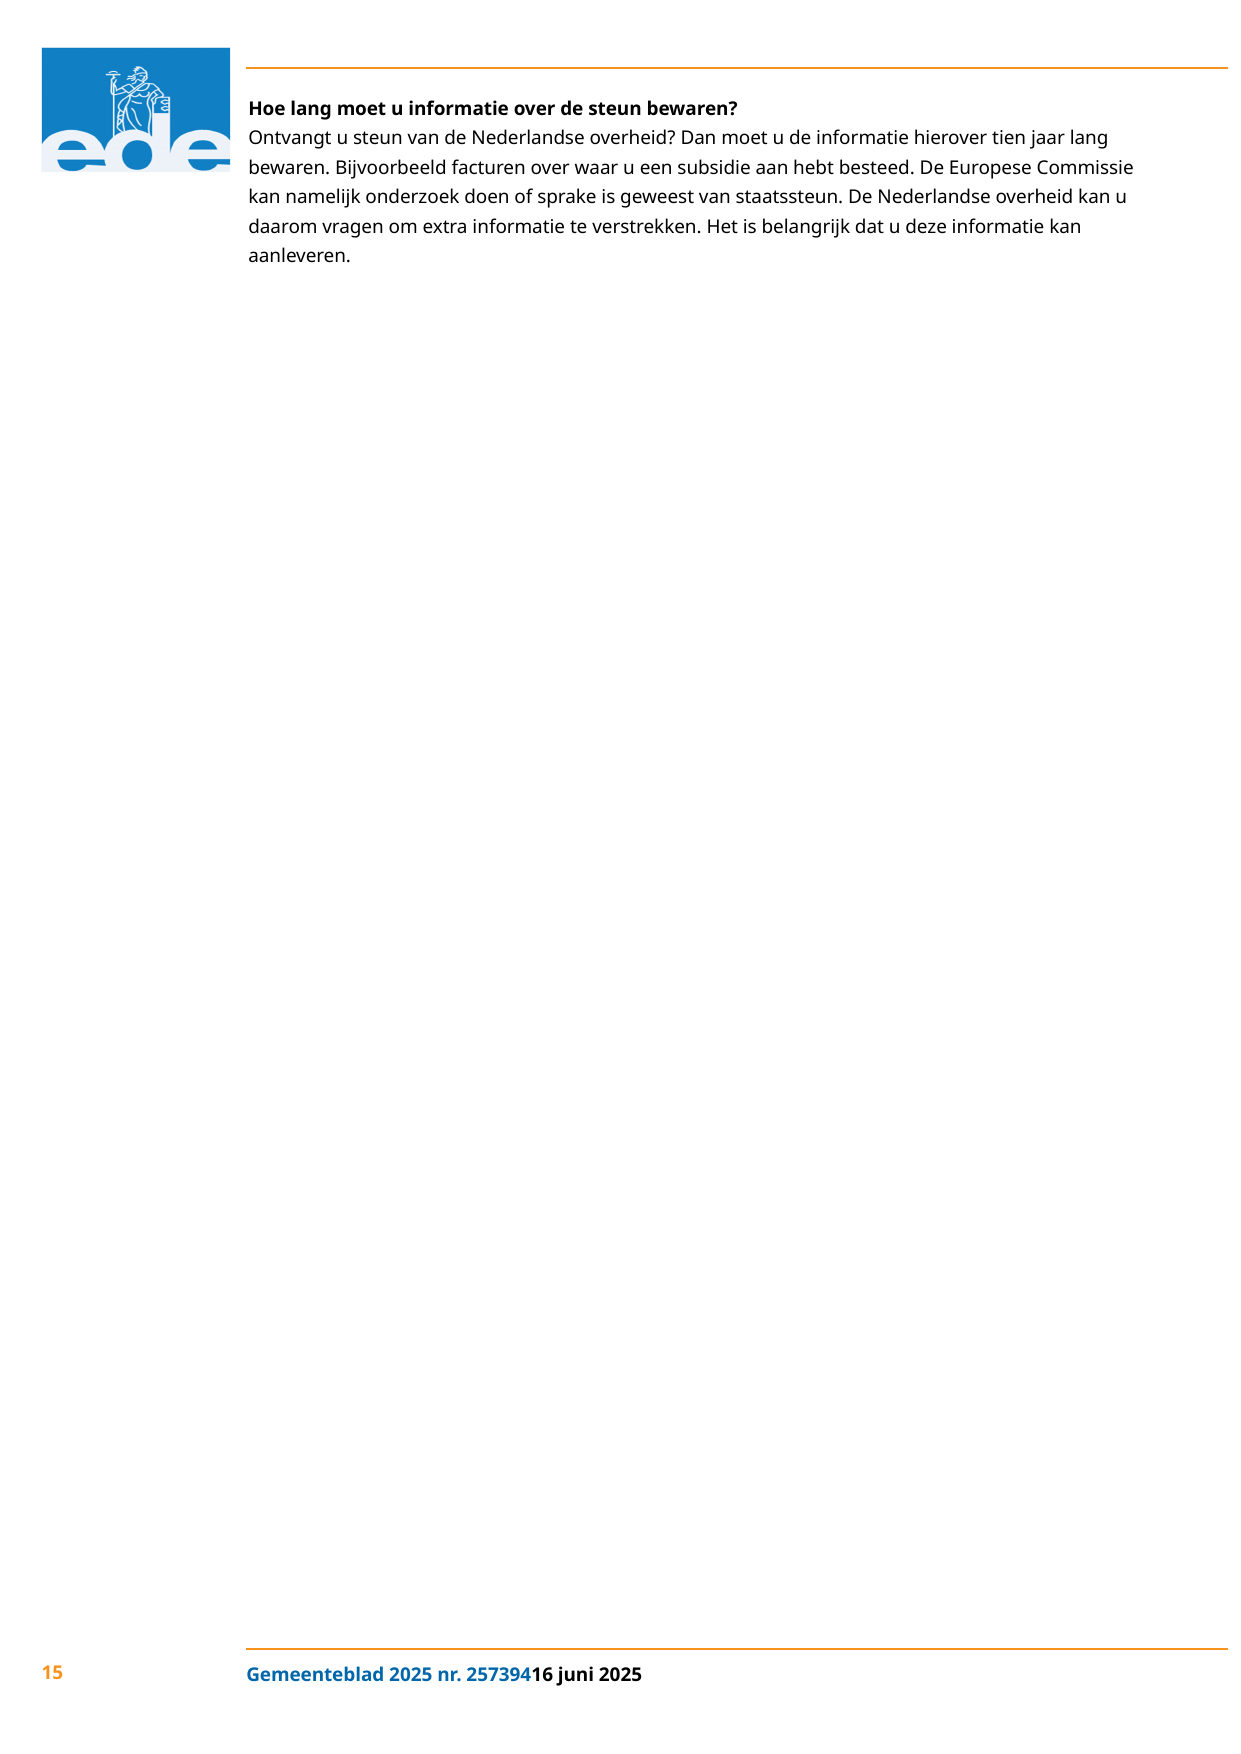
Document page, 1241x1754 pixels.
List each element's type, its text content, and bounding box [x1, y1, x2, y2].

picture [41, 47, 231, 172]
text Ontvangt u steun van de Nederlandse overheid? Dan moet u de informatie hierover tien jaar lang bewaren. Bijvoorbeeld facturen over waar u een subsidie aan hebt besteed. De Europese Commissie kan namelijk onderzoek doen of sprake is geweest van staatssteun. De Nederlandse overheid kan u daarom vragen om extra informatie te verstrekken. Het is belangrijk dat u deze informatie kan aanleveren. [248, 124, 1152, 268]
text Hoe lang moet u informatie over de steun bewaren? [248, 95, 1152, 121]
